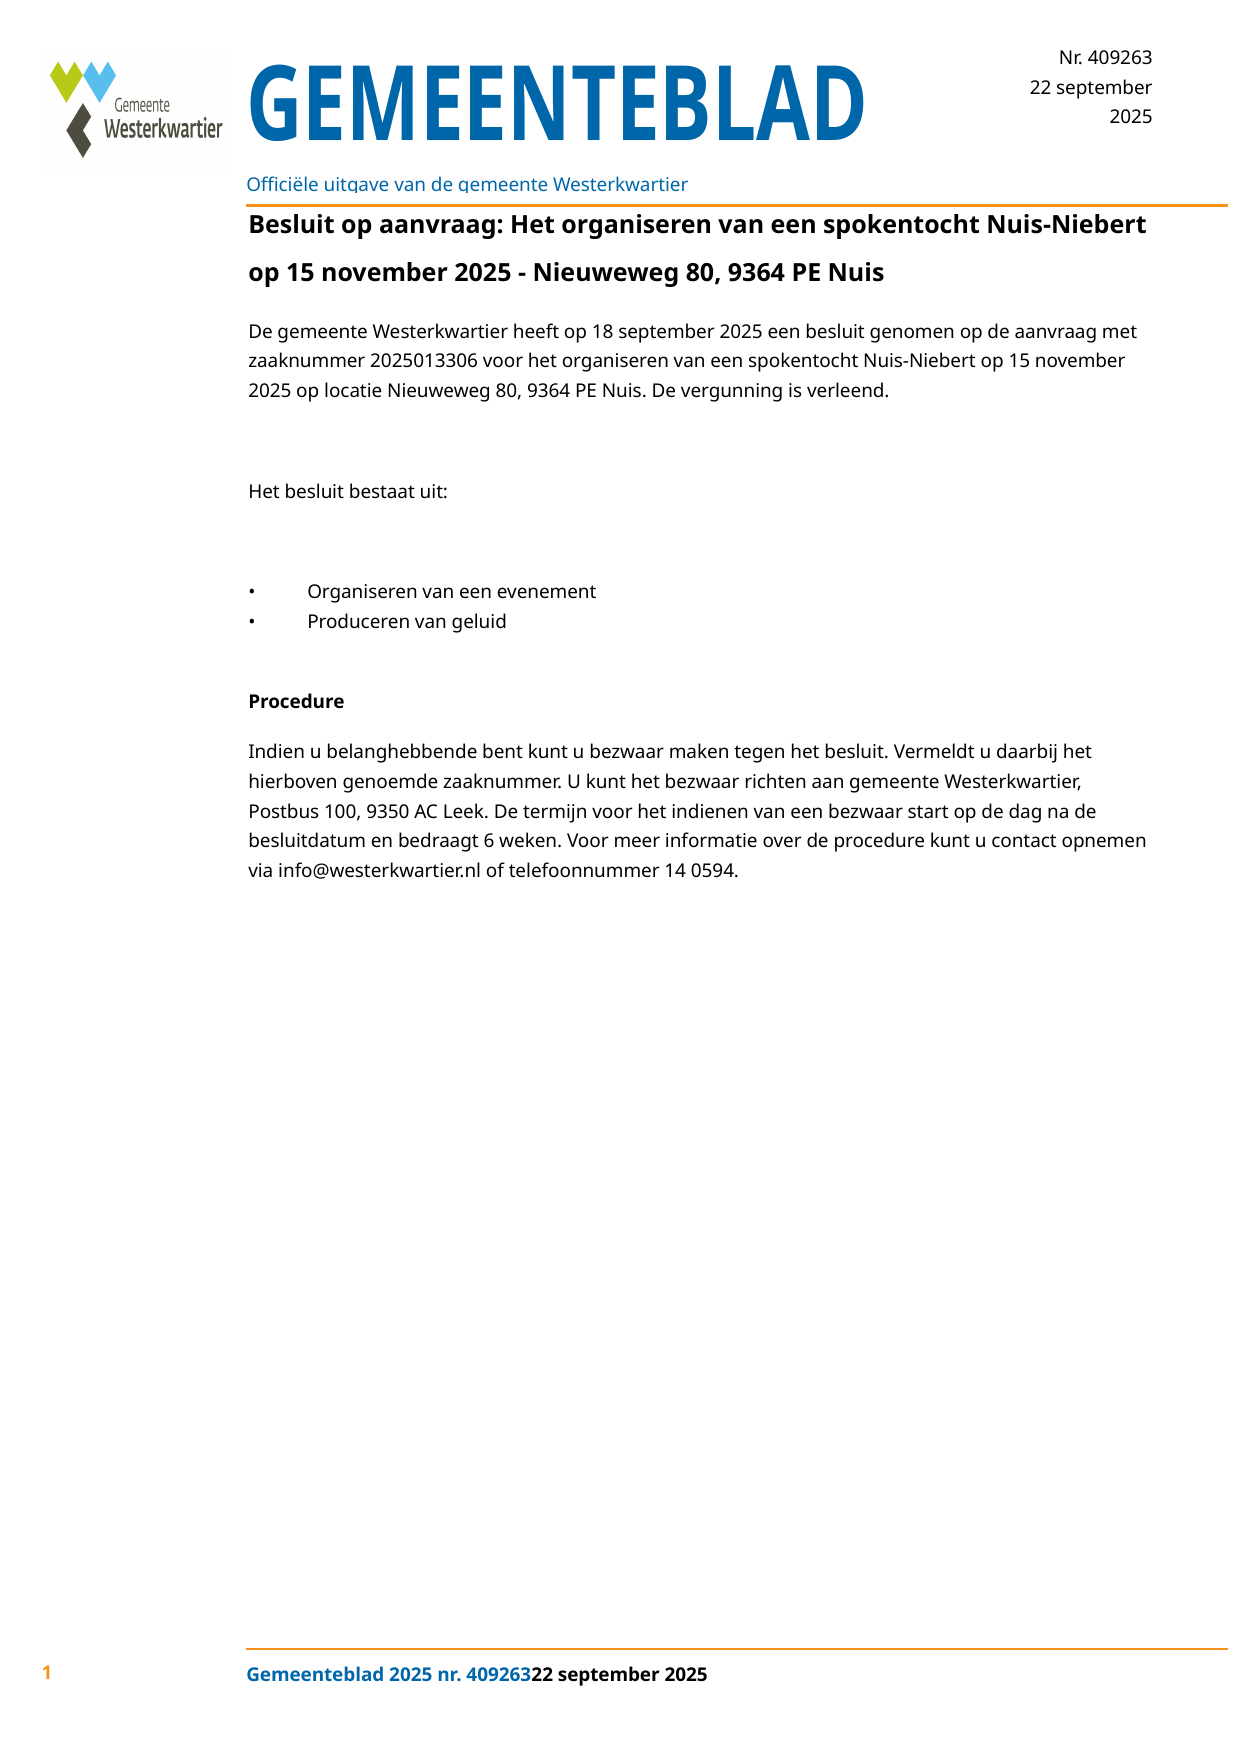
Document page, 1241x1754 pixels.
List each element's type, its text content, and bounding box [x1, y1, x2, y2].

text Procedure [248, 688, 1152, 714]
text De gemeente Westerkwartier heeft op 18 september 2025 een besluit genomen op de aanvraag met zaaknummer 2025013306 voor het organiseren van een spokentocht Nuis-Niebert op 15 november 2025 op locatie Nieuweweg 80, 9364 PE Nuis. De vergunning is verleend. [248, 318, 1152, 403]
text Het besluit bestaat uit: [248, 478, 1152, 504]
list Produceren van geluid [248, 608, 1152, 634]
text Besluit op aanvraag: Het organiseren van een spokentocht Nuis-Niebert op 15 november 2025 - Nieuweweg 80, 9364 PE Nuis [248, 207, 1152, 288]
list Organiseren van een evenement [248, 579, 1152, 604]
picture [41, 47, 231, 172]
text Indien u belanghebbende bent kunt u bezwaar maken tegen het besluit. Vermeldt u daarbij het hierboven genoemde zaaknummer. U kunt het bezwaar richten aan gemeente Westerkwartier, Postbus 100, 9350 AC Leek. De termijn voor het indienen van een bezwaar start op de dag na de besluitdatum en bedraagt 6 weken. Voor meer informatie over de procedure kunt u contact opnemen via info@westerkwartier.nl of telefoonnummer 14 0594. [248, 739, 1152, 883]
